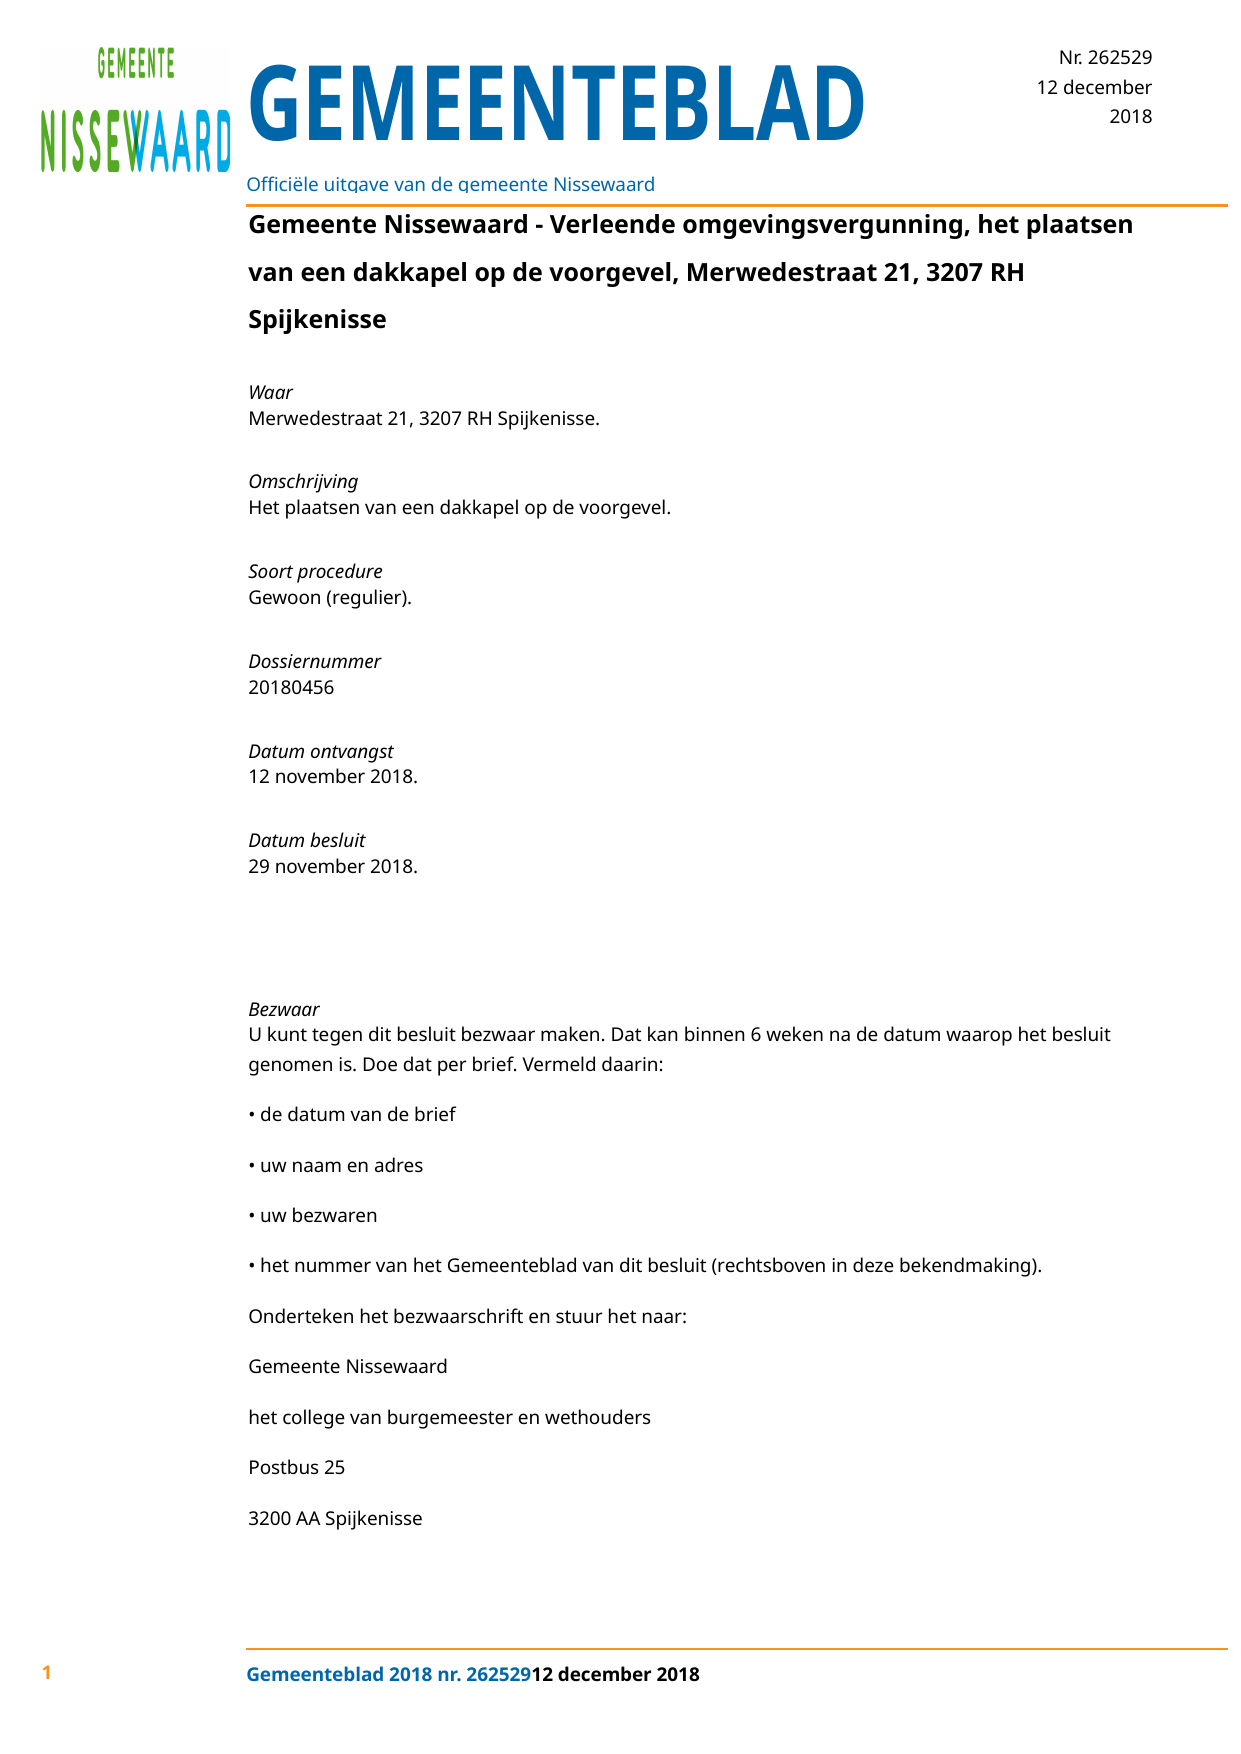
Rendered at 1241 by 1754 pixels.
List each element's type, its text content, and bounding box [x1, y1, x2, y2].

text Bezwaar [248, 996, 1152, 1021]
text Datum besluit [248, 827, 1152, 853]
text • de datum van de brief [248, 1101, 1152, 1127]
picture [201, 122, 206, 138]
text het college van burgemeester en wethouders [248, 1404, 1152, 1430]
text 29 november 2018. [248, 853, 1152, 879]
text U kunt tegen dit besluit bezwaar maken. Dat kan binnen 6 weken na de datum waarop het besluit genomen is. Doe dat per brief. Vermeld daarin: [248, 1021, 1152, 1077]
picture [41, 47, 231, 172]
picture [200, 151, 206, 172]
picture [222, 122, 227, 160]
picture [154, 157, 165, 172]
text • het nummer van het Gemeenteblad van dit besluit (rechtsboven in deze bekendmaking). [248, 1253, 1152, 1278]
text Het plaatsen van een dakkapel op de voorgevel. [248, 494, 1152, 520]
text Omschrijving [248, 469, 1152, 494]
text Soort procedure [248, 558, 1152, 584]
text • uw bezwaren [248, 1202, 1152, 1228]
text Merwedestraat 21, 3207 RH Spijkenisse. [248, 405, 1152, 431]
picture [176, 157, 187, 172]
text 3200 AA Spijkenisse [248, 1505, 1152, 1531]
text Onderteken het bezwaarschrift en stuur het naar: [248, 1303, 1152, 1329]
text 12 november 2018. [248, 763, 1152, 789]
text Gewoon (regulier). [248, 584, 1152, 610]
text Datum ontvangst [248, 738, 1152, 763]
text Gemeente Nissewaard - Verleende omgevingsvergunning, het plaatsen van een dakkapel op de voorgevel, Merwedestraat 21, 3207 RH Spijkenisse [248, 207, 1152, 336]
text Gemeente Nissewaard [248, 1353, 1152, 1379]
text Postbus 25 [248, 1454, 1152, 1480]
text Waar [248, 379, 1152, 405]
text 20180456 [248, 674, 1152, 699]
text Dossiernummer [248, 648, 1152, 674]
text • uw naam en adres [248, 1152, 1152, 1178]
